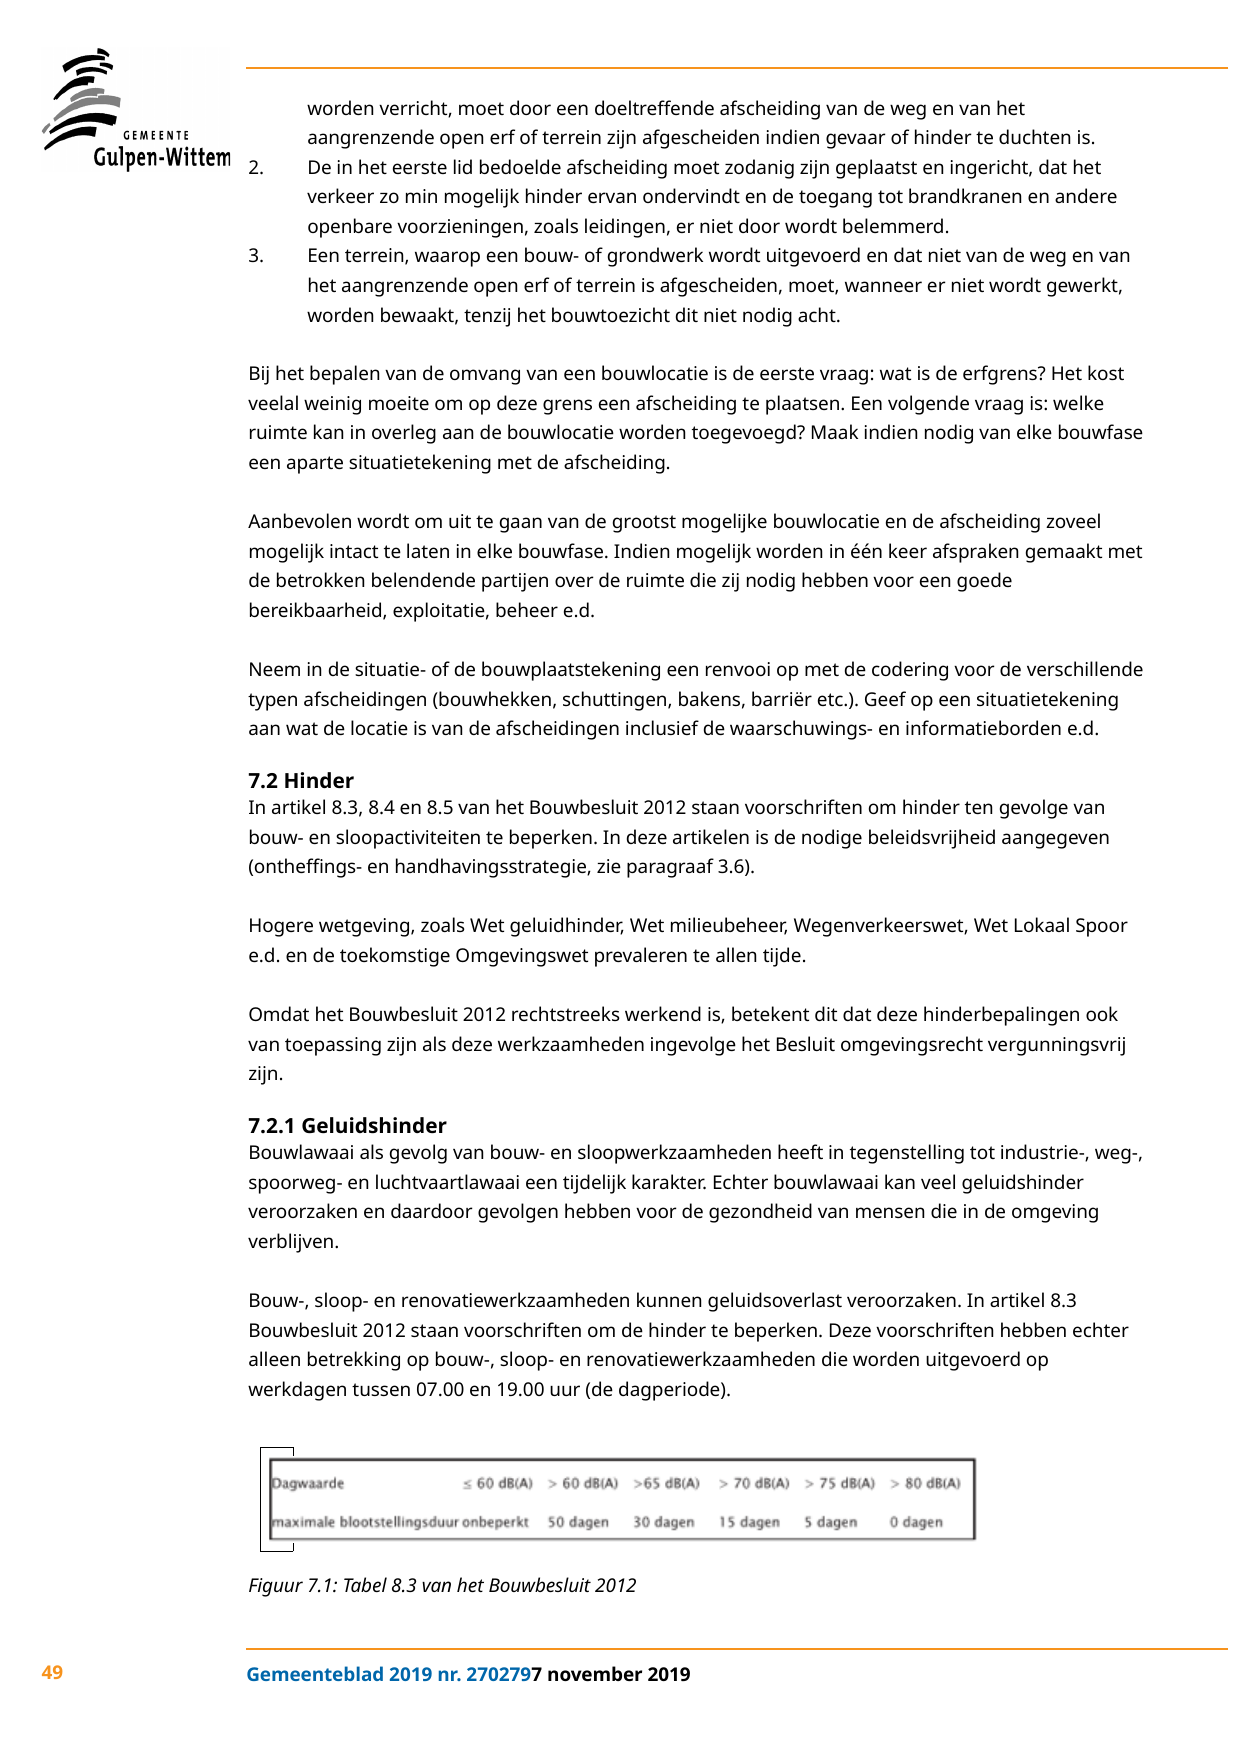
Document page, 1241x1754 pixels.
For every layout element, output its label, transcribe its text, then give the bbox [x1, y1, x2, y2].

text Neem in de situatie- of de bouwplaatstekening een renvooi op met de codering voor de verschillende typen afscheidingen (bouwhekken, schuttingen, bakens, barriër etc.). Geef op een situatietekening aan wat de locatie is van de afscheidingen inclusief de waarschuwings- en informatieborden e.d. [248, 656, 1152, 741]
text 7.2 Hinder [248, 766, 1152, 794]
text In artikel 8.3, 8.4 en 8.5 van het Bouwbesluit 2012 staan voorschriften om hinder ten gevolge van bouw- en sloopactiviteiten te beperken. In deze artikelen is de nodige beleidsvrijheid aangegeven (ontheffings- en handhavingsstrategie, zie paragraaf 3.6). [248, 794, 1152, 879]
picture [41, 47, 231, 172]
text Bij het bepalen van de omvang van een bouwlocatie is de eerste vraag: wat is de erfgrens? Het kost veelal weinig moeite om op deze grens een afscheiding te plaatsen. Een volgende vraag is: welke ruimte kan in overleg aan de bouwlocatie worden toegevoegd? Maak indien nodig van elke bouwfase een aparte situatietekening met de afscheiding. [248, 360, 1152, 475]
text Figuur 7.1: Tabel 8.3 van het Bouwbesluit 2012 [248, 1573, 1152, 1598]
table_header worden verricht, moet door een doeltreffende afscheiding van de weg en van het aangrenzende open erf of terrein zijn afgescheiden indien gevaar of hinder te duchten is. De in het eerste lid bedoelde afscheiding moet zodanig zijn geplaatst en ingericht, dat het verkeer zo min mogelijk hinder ervan ondervindt en de toegang tot brandkranen en andere openbare voorzieningen, zoals leidingen, er niet door wordt belemmerd. Een terrein, waarop een bouw- of grondwerk wordt uitgevoerd en dat niet van de weg en van het aangrenzende open erf of terrein is afgescheiden, moet, wanneer er niet wordt gewerkt, worden bewaakt, tenzij het bouwtoezicht dit niet nodig acht. [248, 95, 1152, 328]
text 7.2.1 Geluidshinder [248, 1111, 1152, 1139]
text Omdat het Bouwbesluit 2012 rechtstreeks werkend is, betekent dit dat deze hinderbepalingen ook van toepassing zijn als deze werkzaamheden ingevolge het Besluit omgevingsrecht vergunningsvrij zijn. [248, 1001, 1152, 1086]
text Bouw-, sloop- en renovatiewerkzaamheden kunnen geluidsoverlast veroorzaken. In artikel 8.3 Bouwbesluit 2012 staan voorschriften om de hinder te beperken. Deze voorschriften hebben echter alleen betrekking op bouw-, sloop- en renovatiewerkzaamheden die worden uitgevoerd op werkdagen tussen 07.00 en 19.00 uur (de dagperiode). [248, 1287, 1152, 1402]
text Bouwlawaai als gevolg van bouw- en sloopwerkzaamheden heeft in tegenstelling tot industrie-, weg-, spoorweg- en luchtvaartlawaai een tijdelijk karakter. Echter bouwlawaai kan veel geluidshinder veroorzaken en daardoor gevolgen hebben voor de gezondheid van mensen die in de omgeving verblijven. [248, 1139, 1152, 1254]
text Aanbevolen wordt om uit te gaan van de grootst mogelijke bouwlocatie en de afscheiding zoveel mogelijk intact te laten in elke bouwfase. Indien mogelijk worden in één keer afspraken gemaakt met de betrokken belendende partijen over de ruimte die zij nodig hebben voor een goede bereikbaarheid, exploitatie, beheer e.d. [248, 508, 1152, 623]
text Hogere wetgeving, zoals Wet geluidhinder, Wet milieubeheer, Wegenverkeerswet, Wet Lokaal Spoor e.d. en de toekomstige Omgevingswet prevaleren te allen tijde. [248, 913, 1152, 968]
picture [268, 1456, 978, 1543]
